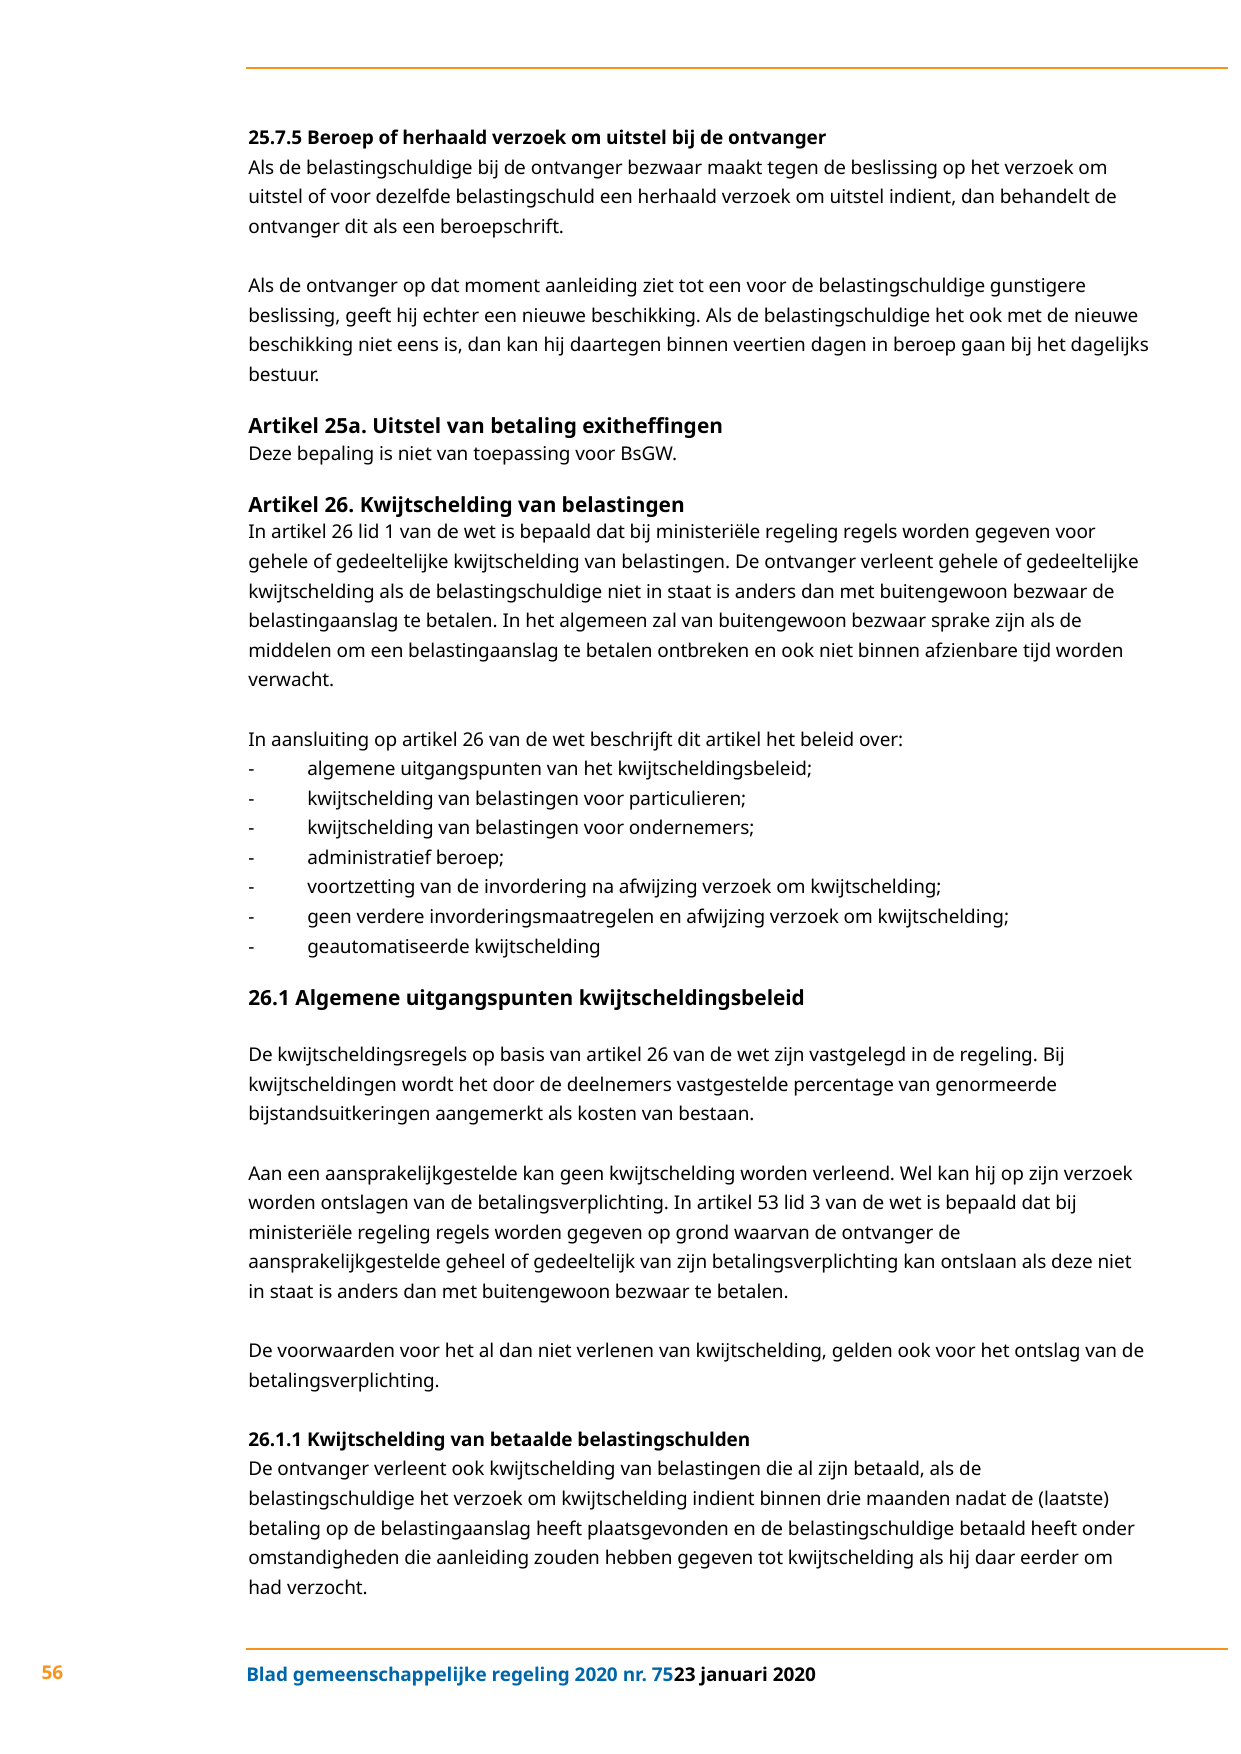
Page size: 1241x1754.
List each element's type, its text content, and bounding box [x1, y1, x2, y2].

text 25.7.5 Beroep of herhaald verzoek om uitstel bij de ontvanger [248, 124, 1152, 150]
text In aansluiting op artikel 26 van de wet beschrijft dit artikel het beleid over: [248, 726, 1152, 752]
text Artikel 26. Kwijtschelding van belastingen [248, 490, 1152, 519]
text Deze bepaling is niet van toepassing voor BsGW. [248, 440, 1152, 466]
text Als de belastingschuldige bij de ontvanger bezwaar maakt tegen de beslissing op het verzoek om uitstel of voor dezelfde belastingschuld een herhaald verzoek om uitstel indient, dan behandelt de ontvanger dit als een beroepschrift. [248, 154, 1152, 239]
list kwijtschelding van belastingen voor particulieren; [248, 785, 1152, 811]
text Artikel 25a. Uitstel van betaling exitheffingen [248, 411, 1152, 440]
list geautomatiseerde kwijtschelding [248, 933, 1152, 959]
text De voorwaarden voor het al dan niet verlenen van kwijtschelding, gelden ook voor het ontslag van de betalingsverplichting. [248, 1337, 1152, 1392]
text De ontvanger verleent ook kwijtschelding van belastingen die al zijn betaald, als de belastingschuldige het verzoek om kwijtschelding indient binnen drie maanden nadat de (laatste) betaling op de belastingaanslag heeft plaatsgevonden en de belastingschuldige betaald heeft onder omstandigheden die aanleiding zouden hebben gegeven tot kwijtschelding als hij daar eerder om had verzocht. [248, 1456, 1152, 1599]
list voortzetting van de invordering na afwijzing verzoek om kwijtschelding; [248, 874, 1152, 899]
text In artikel 26 lid 1 van de wet is bepaald dat bij ministeriële regeling regels worden gegeven voor gehele of gedeeltelijke kwijtschelding van belastingen. De ontvanger verleent gehele of gedeeltelijke kwijtschelding als de belastingschuldige niet in staat is anders dan met buitengewoon bezwaar de belastingaanslag te betalen. In het algemeen zal van buitengewoon bezwaar sprake zijn als de middelen om een belastingaanslag te betalen ontbreken en ook niet binnen afzienbare tijd worden verwacht. [248, 519, 1152, 692]
list geen verdere invorderingsmaatregelen en afwijzing verzoek om kwijtschelding; [248, 903, 1152, 929]
list kwijtschelding van belastingen voor ondernemers; [248, 814, 1152, 840]
text Als de ontvanger op dat moment aanleiding ziet tot een voor de belastingschuldige gunstigere beslissing, geeft hij echter een nieuwe beschikking. Als de belastingschuldige het ook met de nieuwe beschikking niet eens is, dan kan hij daartegen binnen veertien dagen in beroep gaan bij het dagelijks bestuur. [248, 272, 1152, 387]
picture [41, 47, 231, 172]
list algemene uitgangspunten van het kwijtscheldingsbeleid; [248, 755, 1152, 781]
list administratief beroep; [248, 844, 1152, 870]
text Aan een aansprakelijkgestelde kan geen kwijtschelding worden verleend. Wel kan hij op zijn verzoek worden ontslagen van de betalingsverplichting. In artikel 53 lid 3 van de wet is bepaald dat bij ministeriële regeling regels worden gegeven op grond waarvan de ontvanger de aansprakelijkgestelde geheel of gedeeltelijk van zijn betalingsverplichting kan ontslaan als deze niet in staat is anders dan met buitengewoon bezwaar te betalen. [248, 1160, 1152, 1304]
text 26.1 Algemene uitgangspunten kwijtscheldingsbeleid [248, 983, 1152, 1012]
text De kwijtscheldingsregels op basis van artikel 26 van de wet zijn vastgelegd in de regeling. Bij kwijtscheldingen wordt het door de deelnemers vastgestelde percentage van genormeerde bijstandsuitkeringen aangemerkt als kosten van bestaan. [248, 1041, 1152, 1126]
text 26.1.1 Kwijtschelding van betaalde belastingschulden [248, 1426, 1152, 1452]
